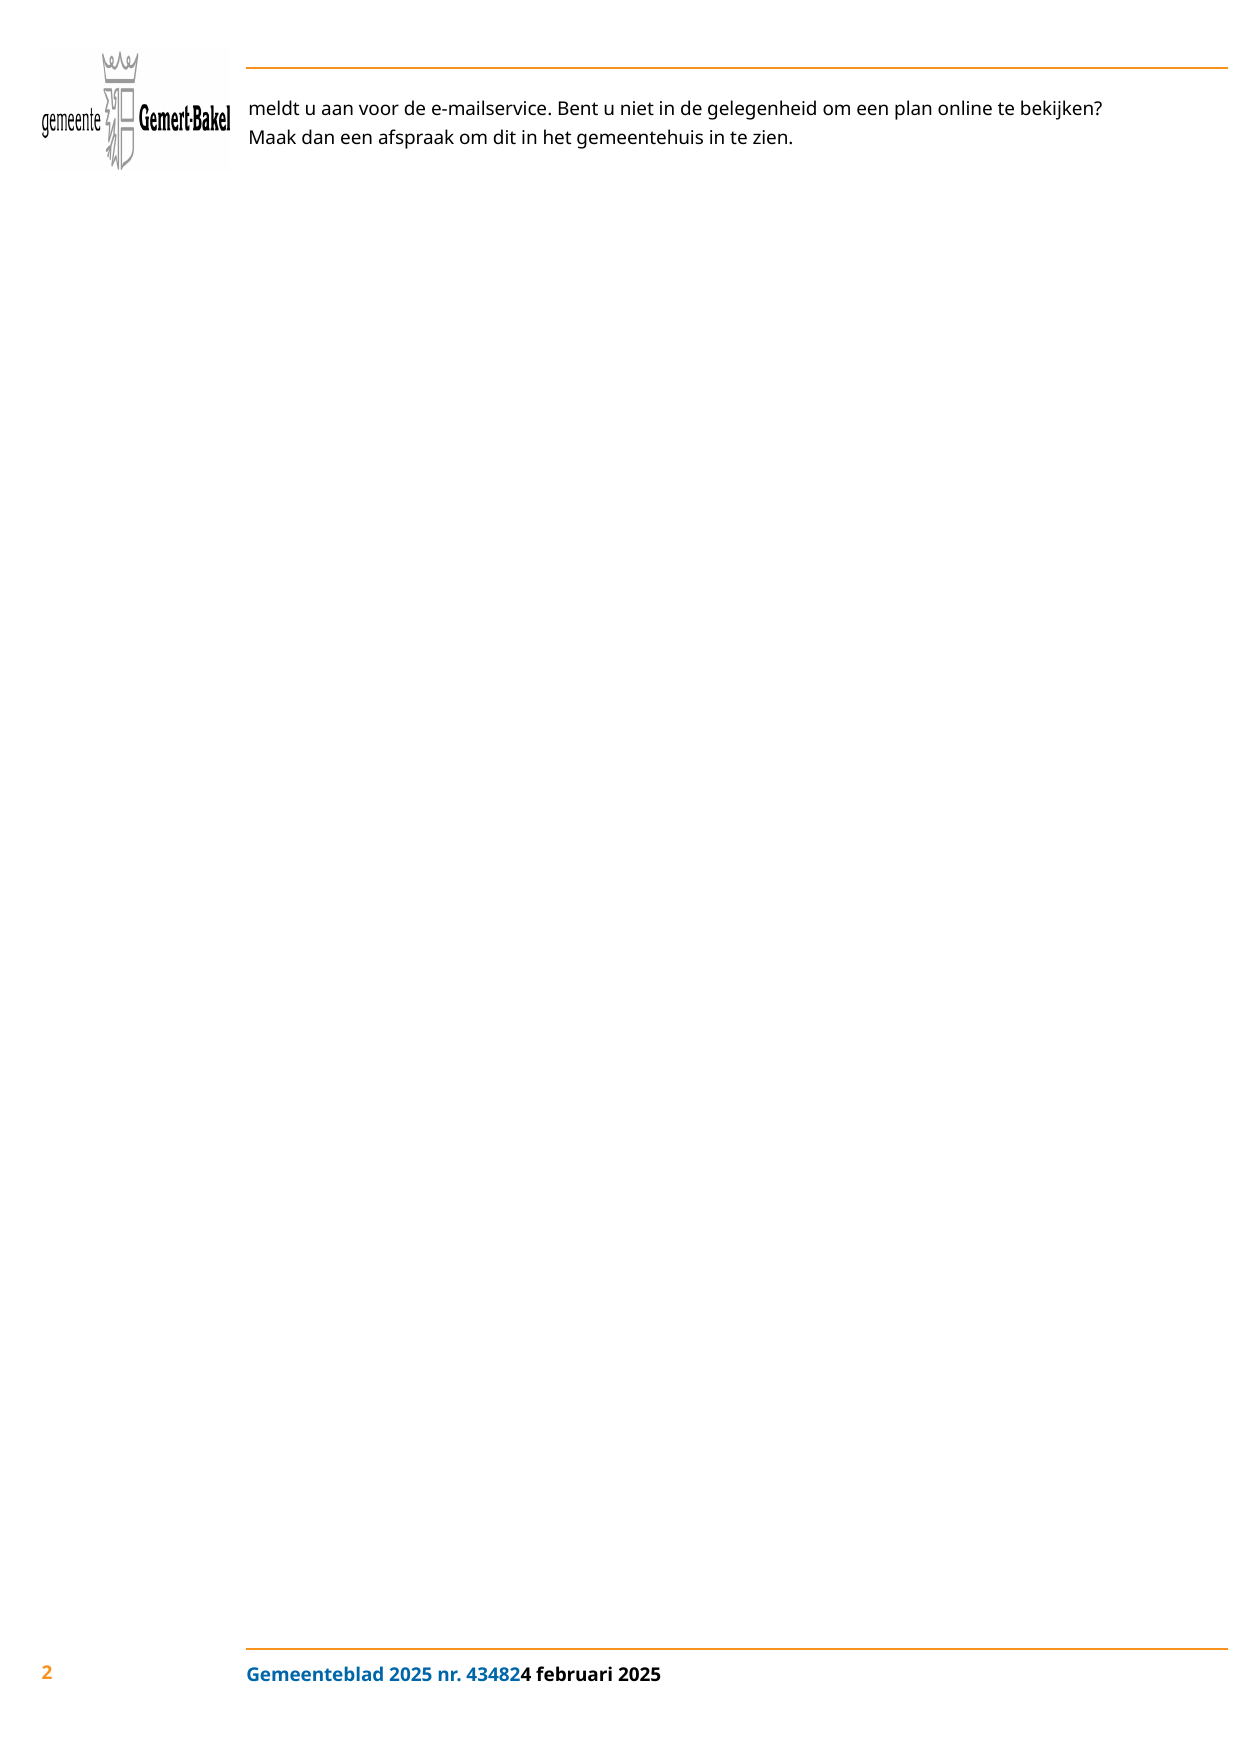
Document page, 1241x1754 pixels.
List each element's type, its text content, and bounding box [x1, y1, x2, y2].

text meldt u aan voor de e-mailservice. Bent u niet in de gelegenheid om een plan online te bekijken? Maak dan een afspraak om dit in het gemeentehuis in te zien. [248, 95, 1152, 150]
picture [41, 47, 231, 172]
